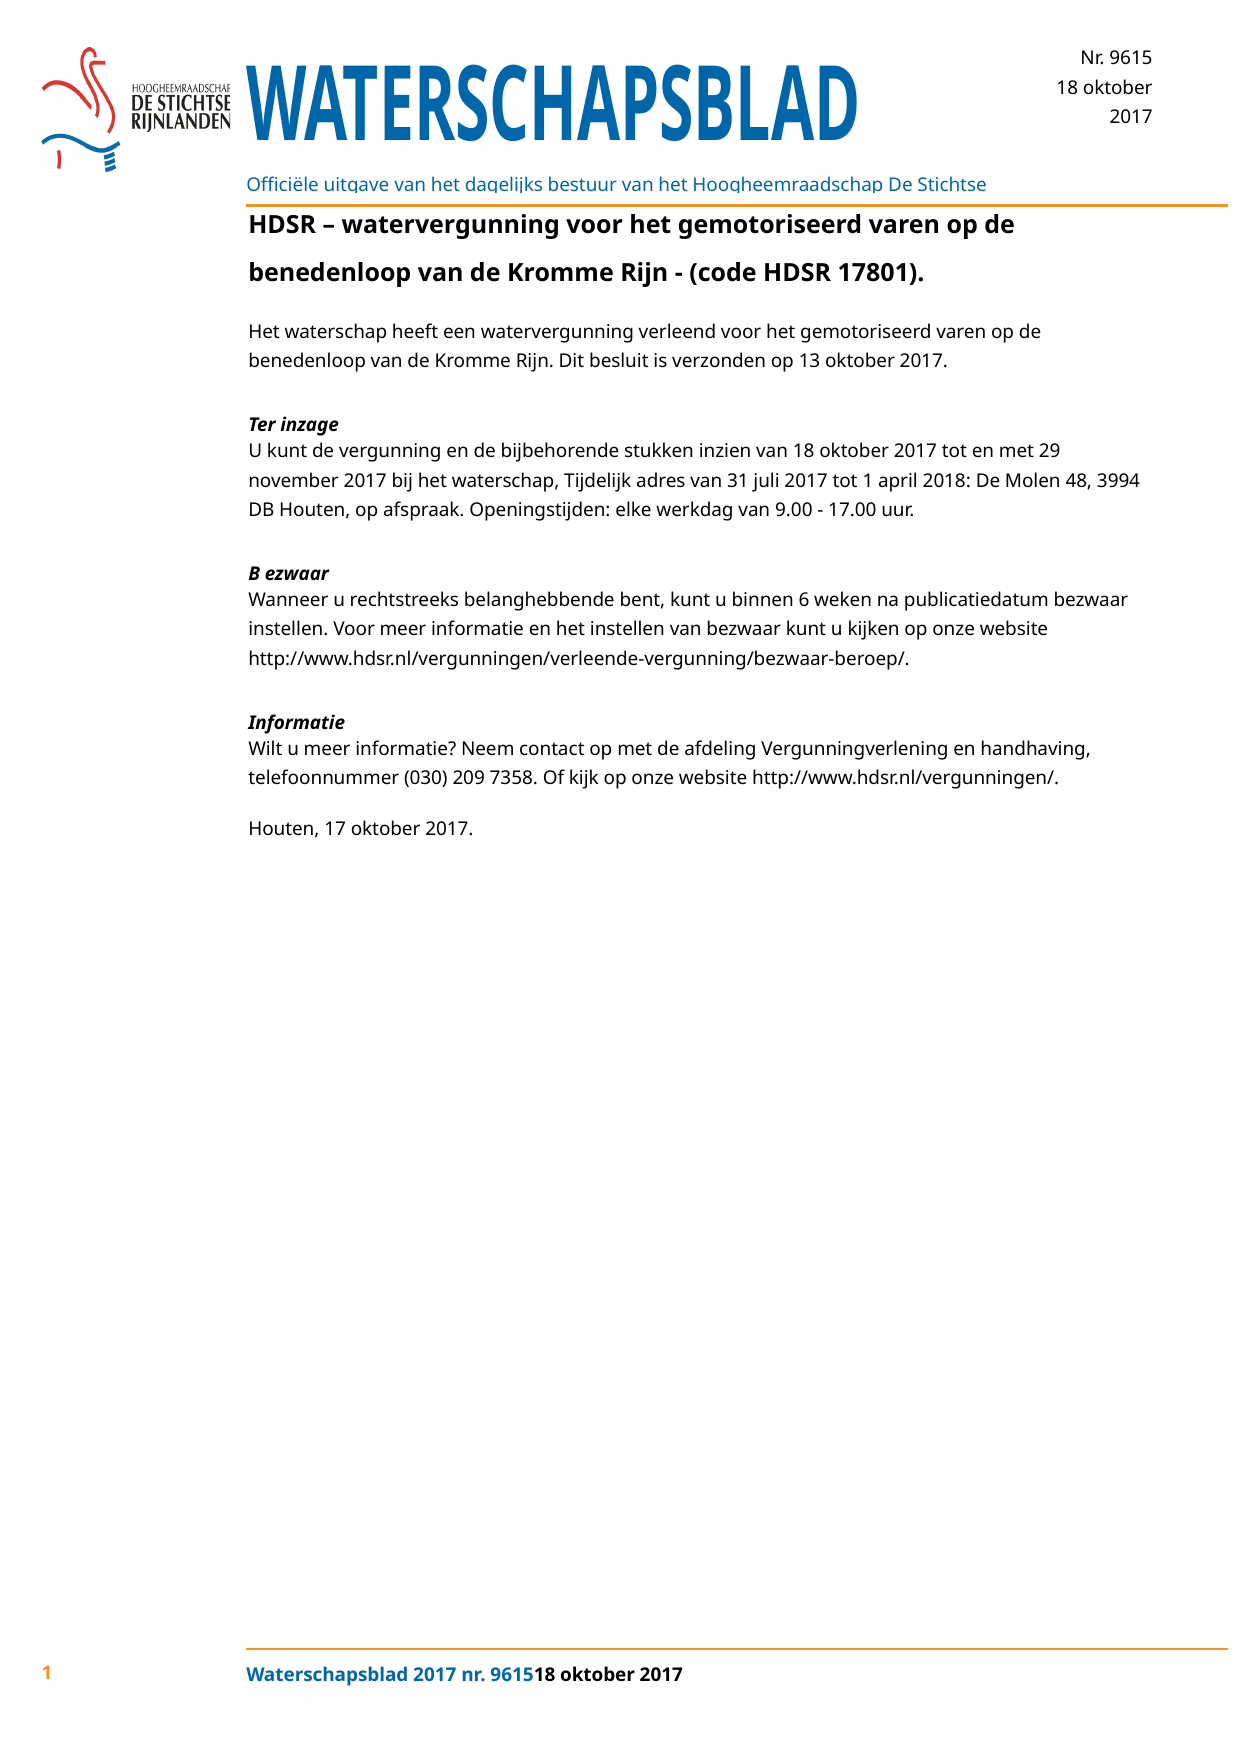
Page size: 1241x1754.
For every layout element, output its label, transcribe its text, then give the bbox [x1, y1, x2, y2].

text B ezwaar [248, 560, 1152, 586]
picture [41, 47, 231, 172]
text Houten, 17 oktober 2017. [248, 815, 1152, 841]
text Wilt u meer informatie? Neem contact op met de afdeling Vergunningverlening en handhaving, telefoonnummer (030) 209 7358. Of kijk op onze website http://www.hdsr.nl/vergunningen/. [248, 735, 1152, 790]
text Ter inzage [248, 411, 1152, 437]
text HDSR – watervergunning voor het gemotoriseerd varen op de benedenloop van de Kromme Rijn - (code HDSR 17801). [248, 207, 1152, 288]
text Wanneer u rechtstreeks belanghebbende bent, kunt u binnen 6 weken na publicatiedatum bezwaar instellen. Voor meer informatie en het instellen van bezwaar kunt u kijken op onze website http://www.hdsr.nl/vergunningen/verleende-vergunning/bezwaar-beroep/. [248, 586, 1152, 671]
text Het waterschap heeft een watervergunning verleend voor het gemotoriseerd varen op de benedenloop van de Kromme Rijn. Dit besluit is verzonden op 13 oktober 2017. [248, 318, 1152, 373]
text U kunt de vergunning en de bijbehorende stukken inzien van 18 oktober 2017 tot en met 29 november 2017 bij het waterschap, Tijdelijk adres van 31 juli 2017 tot 1 april 2018: De Molen 48, 3994 DB Houten, op afspraak. Openingstijden: elke werkdag van 9.00 - 17.00 uur. [248, 437, 1152, 522]
text Informatie [248, 709, 1152, 735]
